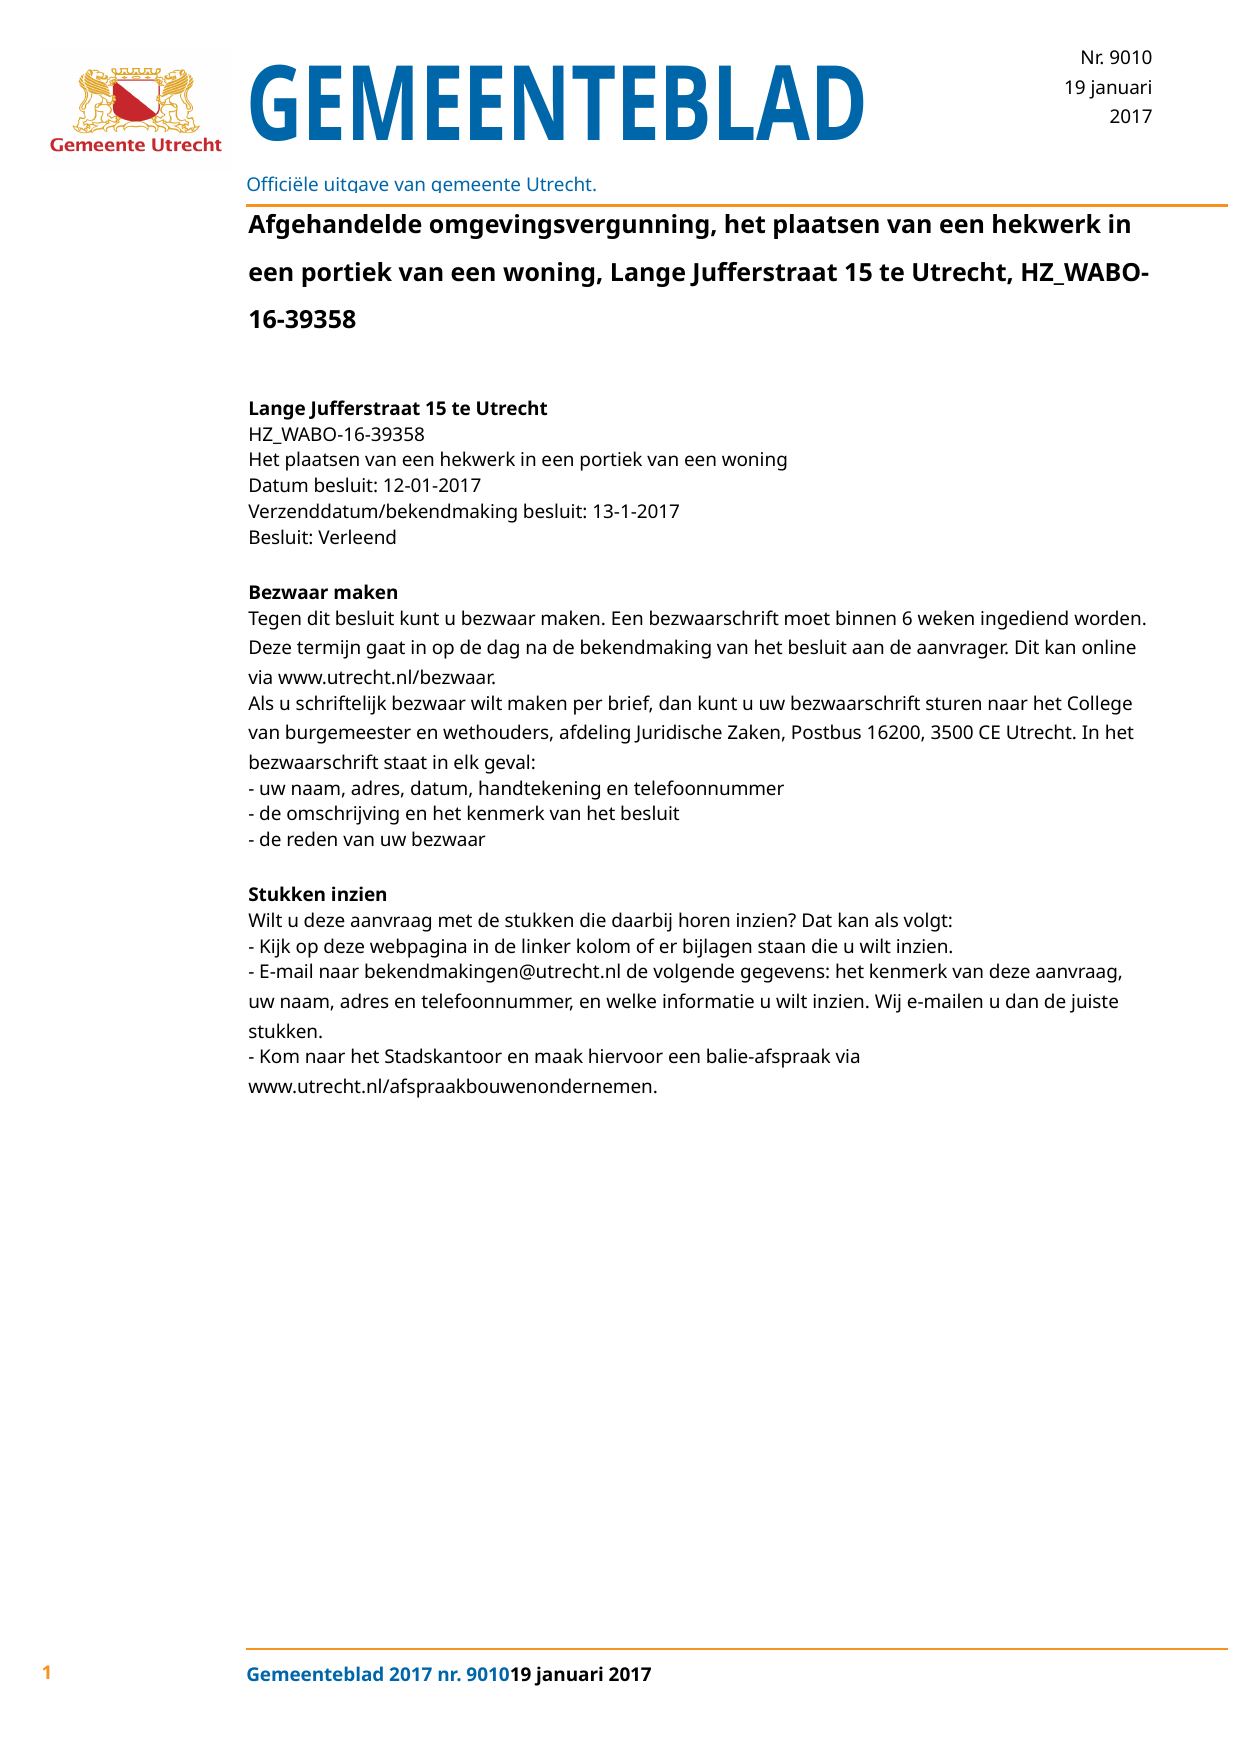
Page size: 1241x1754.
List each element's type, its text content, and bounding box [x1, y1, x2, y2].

table_cell Stukken inzien [248, 881, 1152, 907]
picture [41, 47, 231, 172]
table_header Lange Jufferstraat 15 te Utrecht [248, 395, 1152, 421]
table_cell - de omschrijving en het kenmerk van het besluit [248, 800, 1152, 826]
table_cell Het plaatsen van een hekwerk in een portiek van een woning [248, 447, 1152, 472]
table_cell Datum besluit: 12-01-2017 [248, 473, 1152, 498]
table_cell - uw naam, adres, datum, handtekening en telefoonnummer [248, 775, 1152, 800]
table_cell Bezwaar maken [248, 579, 1152, 605]
text Afgehandelde omgevingsvergunning, het plaatsen van een hekwerk in een portiek van een woning, Lange Jufferstraat 15 te Utrecht, HZ_WABO-16-39358 [248, 207, 1152, 336]
table_cell HZ_WABO-16-39358 [248, 421, 1152, 447]
table_cell Tegen dit besluit kunt u bezwaar maken. Een bezwaarschrift moet binnen 6 weken ingediend worden. Deze termijn gaat in op de dag na de bekendmaking van het besluit aan de aanvrager. Dit kan online via www.utrecht.nl/bezwaar. [248, 605, 1152, 690]
table_cell Wilt u deze aanvraag met de stukken die daarbij horen inzien? Dat kan als volgt: [248, 907, 1152, 933]
table_cell Besluit: Verleend [248, 524, 1152, 579]
table_cell - de reden van uw bezwaar [248, 826, 1152, 881]
table_cell Verzenddatum/bekendmaking besluit: 13-1-2017 [248, 498, 1152, 524]
table_cell - Kijk op deze webpagina in de linker kolom of er bijlagen staan die u wilt inzien. [248, 933, 1152, 959]
table_cell - E-mail naar bekendmakingen@utrecht.nl de volgende gegevens: het kenmerk van deze aanvraag, uw naam, adres en telefoonnummer, en welke informatie u wilt inzien. Wij e-mailen u dan de juiste stukken. [248, 959, 1152, 1043]
table_cell Als u schriftelijk bezwaar wilt maken per brief, dan kunt u uw bezwaarschrift sturen naar het College van burgemeester en wethouders, afdeling Juridische Zaken, Postbus 16200, 3500 CE Utrecht. In het bezwaarschrift staat in elk geval: [248, 690, 1152, 775]
table_cell - Kom naar het Stadskantoor en maak hiervoor een balie-afspraak via www.utrecht.nl/afspraakbouwenondernemen. [248, 1044, 1152, 1099]
